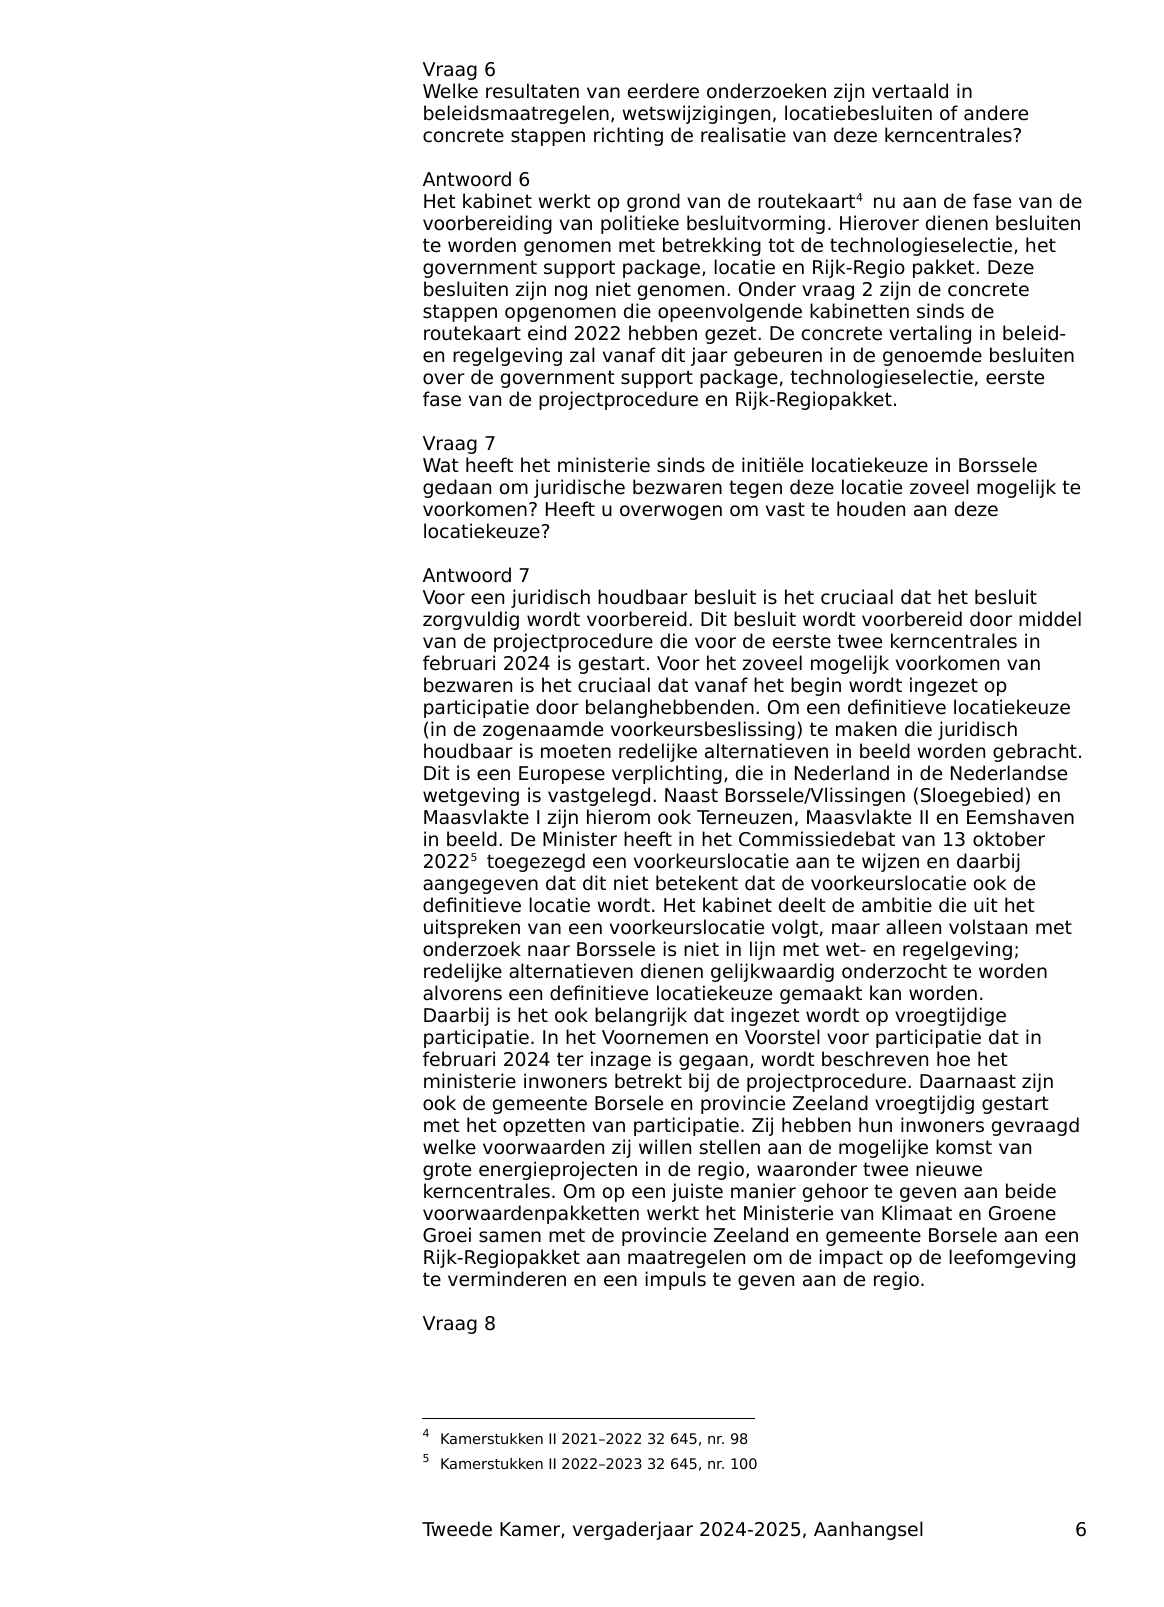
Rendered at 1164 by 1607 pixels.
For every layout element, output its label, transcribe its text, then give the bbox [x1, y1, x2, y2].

text Kamerstukken II 2021–2022 32 645, nr. 98 [422, 1427, 1087, 1449]
text Vraag 8 [422, 1313, 1087, 1335]
text Daarbij is het ook belangrijk dat ingezet wordt op vroegtijdige participatie. In het Voornemen en Voorstel voor participatie dat in februari 2024 ter inzage is gegaan, wordt beschreven hoe het ministerie inwoners betrekt bij de projectprocedure. Daarnaast zijn ook de gemeente Borsele en provincie Zeeland vroegtijdig gestart met het opzetten van participatie. Zij hebben hun inwoners gevraagd welke voorwaarden zij willen stellen aan de mogelijke komst van grote energieprojecten in de regio, waaronder twee nieuwe kerncentrales. Om op een juiste manier gehoor te geven aan beide voorwaardenpakketten werkt het Ministerie van Klimaat en Groene Groei samen met de provincie Zeeland en gemeente Borsele aan een Rijk-Regiopakket aan maatregelen om de impact op de leefomgeving te verminderen en een impuls te geven aan de regio. [422, 1005, 1087, 1291]
text Antwoord 7 [422, 565, 1087, 587]
text Wat heeft het ministerie sinds de initiële locatiekeuze in Borssele gedaan om juridische bezwaren tegen deze locatie zoveel mogelijk te voorkomen? Heeft u overwogen om vast te houden aan deze locatiekeuze? [422, 455, 1087, 543]
text Het kabinet werkt op grond van de routekaart nu aan de fase van de voorbereiding van politieke besluitvorming. Hierover dienen besluiten te worden genomen met betrekking tot de technologieselectie, het government support package, locatie en Rijk-Regio pakket. Deze besluiten zijn nog niet genomen. Onder vraag 2 zijn de concrete stappen opgenomen die opeenvolgende kabinetten sinds de routekaart eind 2022 hebben gezet. De concrete vertaling in beleid- en regelgeving zal vanaf dit jaar gebeuren in de genoemde besluiten over de government support package, technologieselectie, eerste fase van de projectprocedure en Rijk-Regiopakket. [422, 191, 1087, 411]
text Kamerstukken II 2022–2023 32 645, nr. 100 [422, 1452, 1087, 1474]
text Voor een juridisch houdbaar besluit is het cruciaal dat het besluit zorgvuldig wordt voorbereid. Dit besluit wordt voorbereid door middel van de projectprocedure die voor de eerste twee kerncentrales in februari 2024 is gestart. Voor het zoveel mogelijk voorkomen van bezwaren is het cruciaal dat vanaf het begin wordt ingezet op participatie door belanghebbenden. Om een definitieve locatiekeuze (in de zogenaamde voorkeursbeslissing) te maken die juridisch houdbaar is moeten redelijke alternatieven in beeld worden gebracht. Dit is een Europese verplichting, die in Nederland in de Nederlandse wetgeving is vastgelegd. Naast Borssele/Vlissingen (Sloegebied) en Maasvlakte I zijn hierom ook Terneuzen, Maasvlakte II en Eemshaven in beeld. De Minister heeft in het Commissiedebat van 13 oktober 2022 toegezegd een voorkeurslocatie aan te wijzen en daarbij aangegeven dat dit niet betekent dat de voorkeurslocatie ook de definitieve locatie wordt. Het kabinet deelt de ambitie die uit het uitspreken van een voorkeurslocatie volgt, maar alleen volstaan met onderzoek naar Borssele is niet in lijn met wet- en regelgeving; redelijke alternatieven dienen gelijkwaardig onderzocht te worden alvorens een definitieve locatiekeuze gemaakt kan worden. [422, 587, 1087, 1005]
text Vraag 7 [422, 433, 1087, 455]
text Antwoord 6 [422, 169, 1087, 191]
text Vraag 6 [422, 59, 1087, 81]
text Welke resultaten van eerdere onderzoeken zijn vertaald in beleidsmaatregelen, wetswijzigingen, locatiebesluiten of andere concrete stappen richting de realisatie van deze kerncentrales? [422, 81, 1087, 147]
